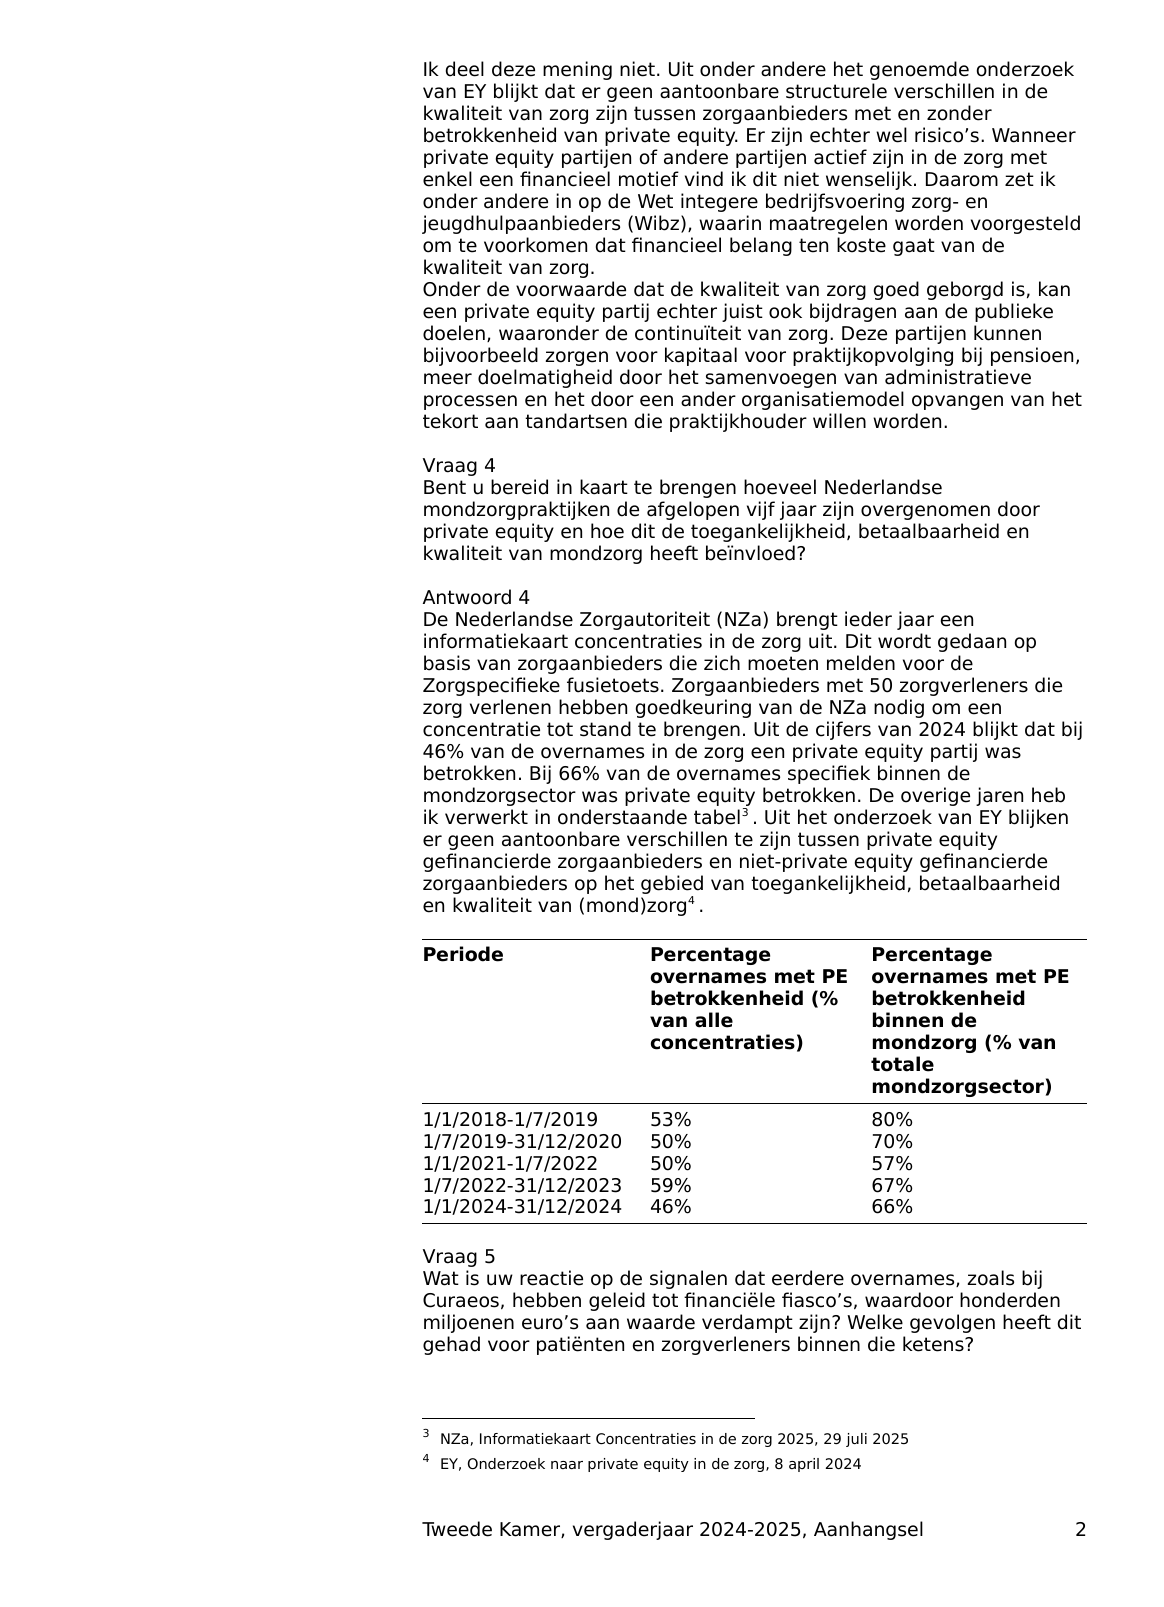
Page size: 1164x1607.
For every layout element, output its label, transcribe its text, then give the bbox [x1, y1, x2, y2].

text Antwoord 4 [422, 587, 1087, 609]
table_cell 1/7/2019-31/12/2020 [422, 1131, 644, 1152]
table_cell 53% [644, 1104, 865, 1131]
table_cell 70% [865, 1131, 1087, 1152]
table_cell 1/1/2024-31/12/2024 [422, 1196, 644, 1223]
text NZa, Informatiekaart Concentraties in de zorg 2025, 29 juli 2025 [422, 1427, 1087, 1449]
table_cell 1/1/2018-1/7/2019 [422, 1104, 644, 1131]
text EY, Onderzoek naar private equity in de zorg, 8 april 2024 [422, 1452, 1087, 1474]
table_cell 1/7/2022-31/12/2023 [422, 1175, 644, 1196]
table_header Percentage overnames met PE betrokkenheid binnen de mondzorg (% van totale mondzorgsector) [865, 940, 1087, 1103]
text Vraag 5 [422, 1246, 1087, 1268]
table_cell 1/1/2021-1/7/2022 [422, 1153, 644, 1174]
text Vraag 4 [422, 455, 1087, 477]
text Ik deel deze mening niet. Uit onder andere het genoemde onderzoek van EY blijkt dat er geen aantoonbare structurele verschillen in de kwaliteit van zorg zijn tussen zorgaanbieders met en zonder betrokkenheid van private equity. Er zijn echter wel risico’s. Wanneer private equity partijen of andere partijen actief zijn in de zorg met enkel een financieel motief vind ik dit niet wenselijk. Daarom zet ik onder andere in op de Wet integere bedrijfsvoering zorg- en jeugdhulpaanbieders (Wibz), waarin maatregelen worden voorgesteld om te voorkomen dat financieel belang ten koste gaat van de kwaliteit van zorg. [422, 59, 1087, 279]
table_cell 50% [644, 1131, 865, 1152]
table_cell 59% [644, 1175, 865, 1196]
text Bent u bereid in kaart te brengen hoeveel Nederlandse mondzorgpraktijken de afgelopen vijf jaar zijn overgenomen door private equity en hoe dit de toegankelijkheid, betaalbaarheid en kwaliteit van mondzorg heeft beïnvloed? [422, 477, 1087, 565]
table_cell 57% [865, 1153, 1087, 1174]
text De Nederlandse Zorgautoriteit (NZa) brengt ieder jaar een informatiekaart concentraties in de zorg uit. Dit wordt gedaan op basis van zorgaanbieders die zich moeten melden voor de Zorgspecifieke fusietoets. Zorgaanbieders met 50 zorgverleners die zorg verlenen hebben goedkeuring van de NZa nodig om een concentratie tot stand te brengen. Uit de cijfers van 2024 blijkt dat bij 46% van de overnames in de zorg een private equity partij was betrokken. Bij 66% van de overnames specifiek binnen de mondzorgsector was private equity betrokken. De overige jaren heb ik verwerkt in onderstaande tabel. Uit het onderzoek van EY blijken er geen aantoonbare verschillen te zijn tussen private equity gefinancierde zorgaanbieders en niet-private equity gefinancierde zorgaanbieders op het gebied van toegankelijkheid, betaalbaarheid en kwaliteit van (mond)zorg. [422, 609, 1087, 917]
table_header Percentage overnames met PE betrokkenheid (% van alle concentraties) [644, 940, 865, 1103]
table_cell 50% [644, 1153, 865, 1174]
table_header Periode [422, 940, 644, 1103]
table_cell 80% [865, 1104, 1087, 1131]
text Onder de voorwaarde dat de kwaliteit van zorg goed geborgd is, kan een private equity partij echter juist ook bijdragen aan de publieke doelen, waaronder de continuïteit van zorg. Deze partijen kunnen bijvoorbeeld zorgen voor kapitaal voor praktijkopvolging bij pensioen, meer doelmatigheid door het samenvoegen van administratieve processen en het door een ander organisatiemodel opvangen van het tekort aan tandartsen die praktijkhouder willen worden. [422, 279, 1087, 433]
table_cell 67% [865, 1175, 1087, 1196]
table_cell 66% [865, 1196, 1087, 1223]
table_cell 46% [644, 1196, 865, 1223]
text Wat is uw reactie op de signalen dat eerdere overnames, zoals bij Curaeos, hebben geleid tot financiële fiasco’s, waardoor honderden miljoenen euro’s aan waarde verdampt zijn? Welke gevolgen heeft dit gehad voor patiënten en zorgverleners binnen die ketens? [422, 1268, 1087, 1356]
